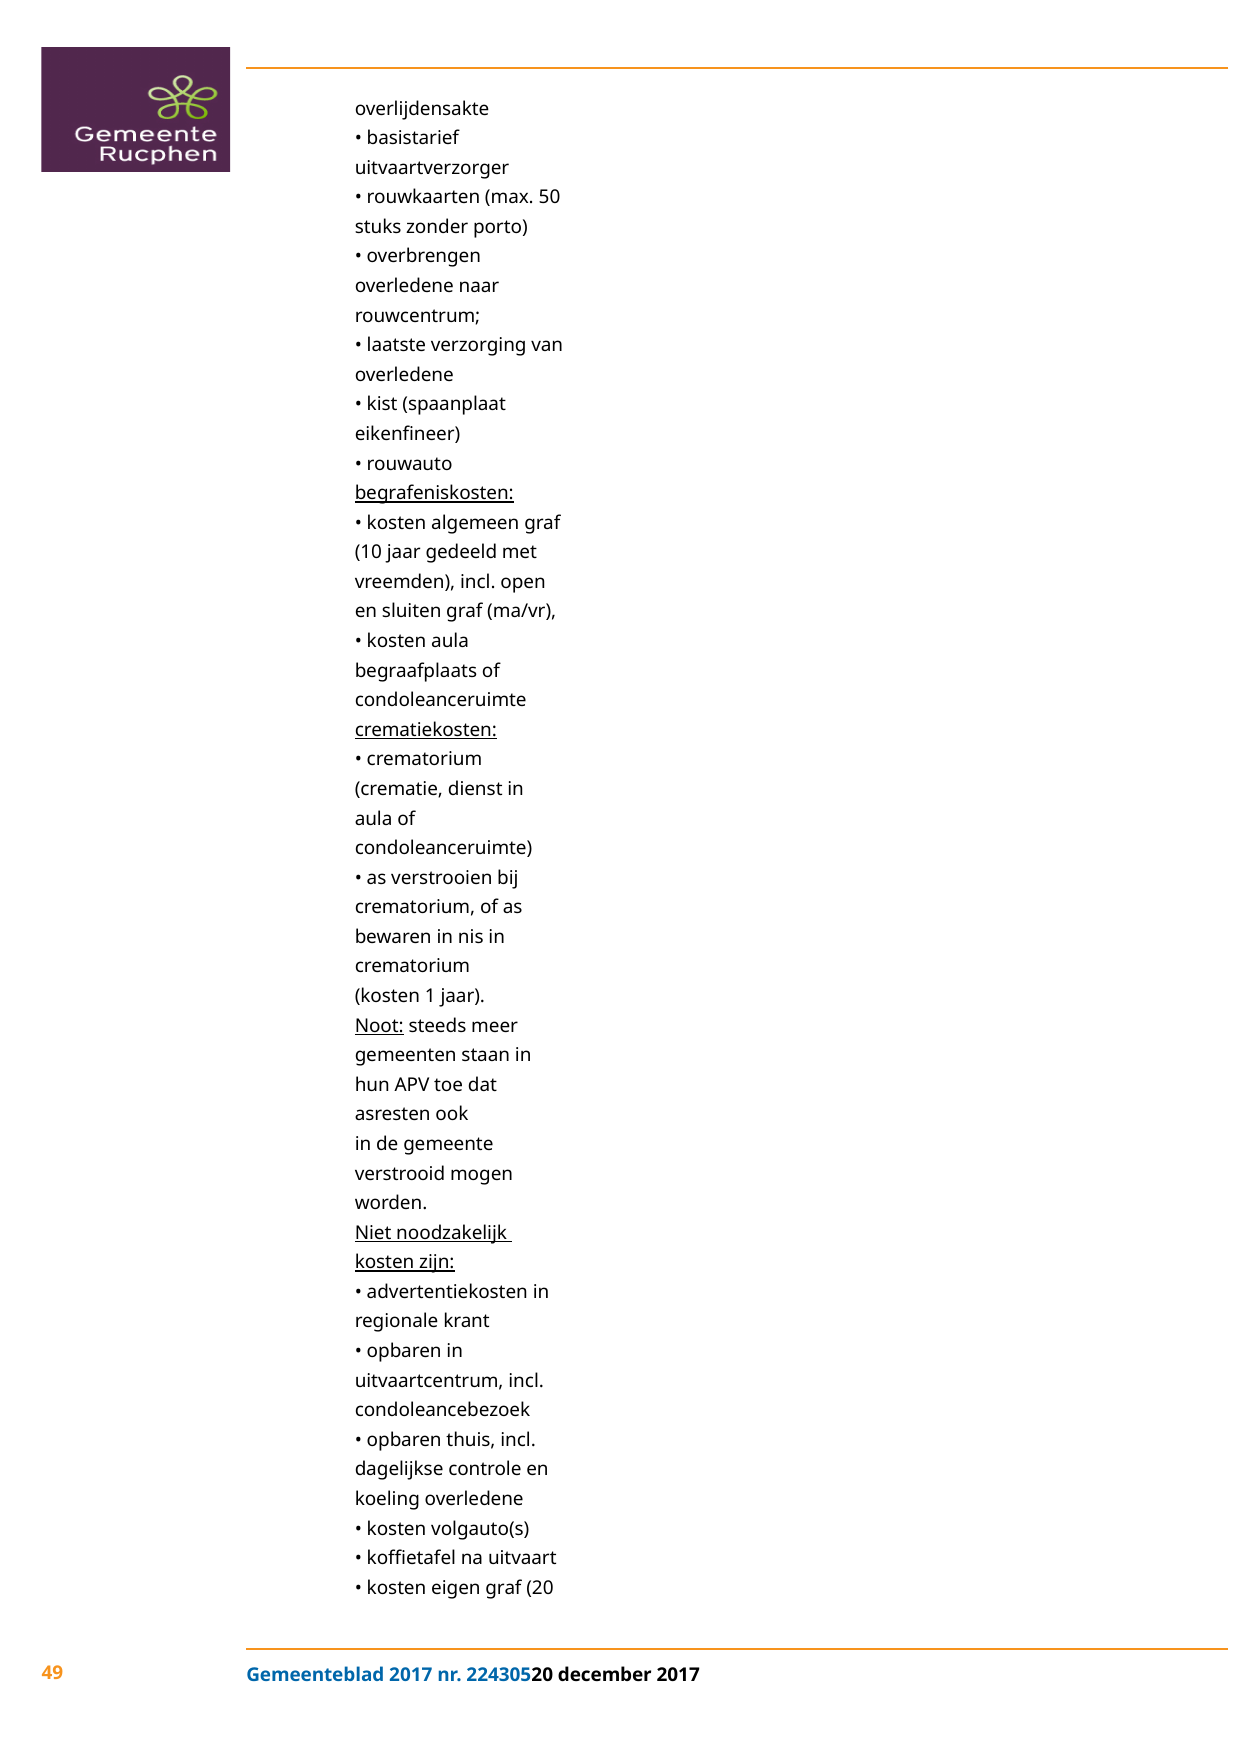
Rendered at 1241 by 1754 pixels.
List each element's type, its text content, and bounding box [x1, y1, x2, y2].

table_cell overlijdensakte • basistarief uitvaartverzorger • rouwkaarten (max. 50 stuks zonder porto) • overbrengen overledene naar rouwcentrum; • laatste verzorging van overledene • kist (spaanplaat eikenfineer) • rouwauto begrafeniskosten: • kosten algemeen graf (10 jaar gedeeld met vreemden), incl. open en sluiten graf (ma/vr), • kosten aula begraafplaats of condoleanceruimte crematiekosten: • crematorium (crematie, dienst in aula of condoleanceruimte) • as verstrooien bij crematorium, of as bewaren in nis in crematorium (kosten 1 jaar). Noot: steeds meer gemeenten staan in hun APV toe dat asresten ook in de gemeente verstrooid mogen worden. Niet noodzakelijk kosten zijn: • advertentiekosten in regionale krant • opbaren in uitvaartcentrum, incl. condoleancebezoek • opbaren thuis, incl. dagelijkse controle en koeling overledene • kosten volgauto(s) • koffietafel na uitvaart • kosten eigen graf (20 [355, 95, 563, 1600]
table_cell [858, 95, 1152, 1600]
table_cell [564, 95, 857, 1600]
picture [41, 47, 231, 172]
table_cell [248, 95, 354, 1600]
